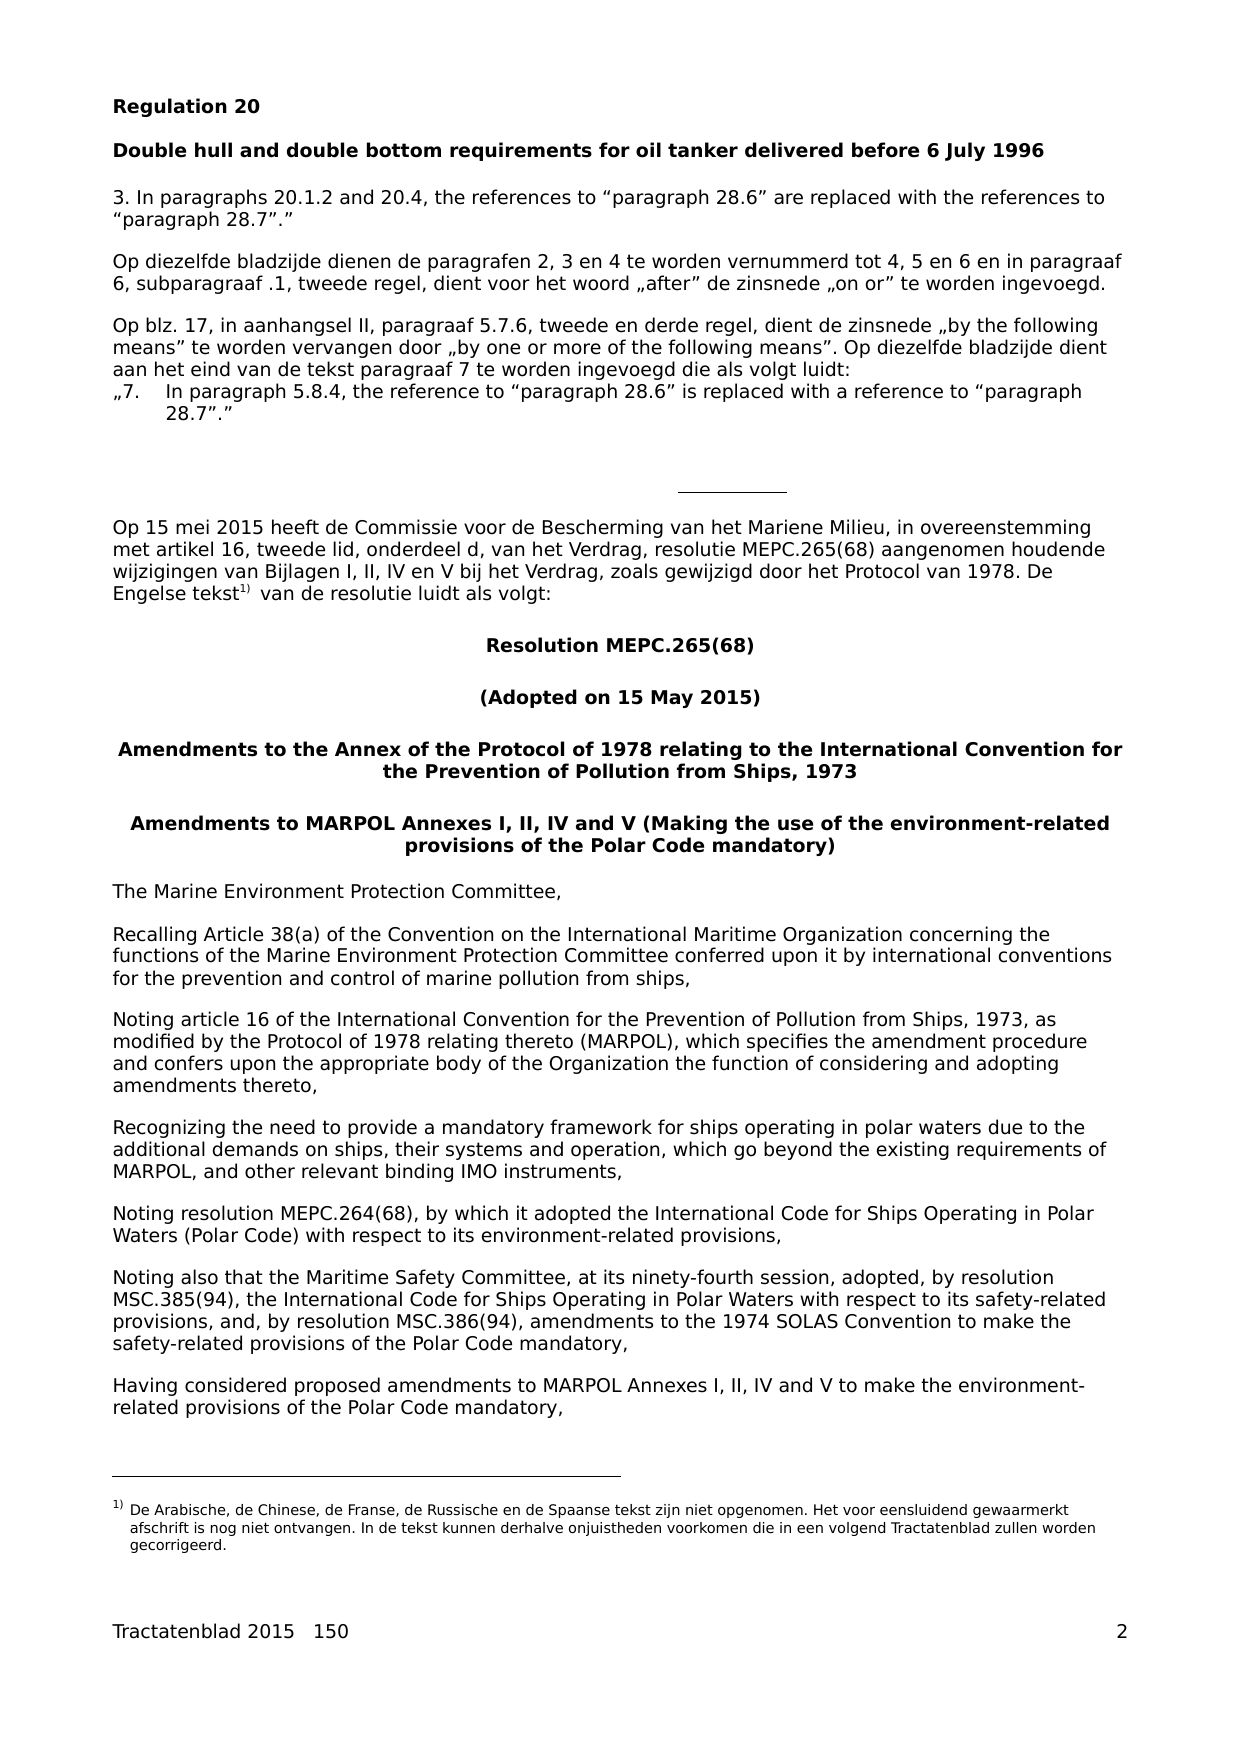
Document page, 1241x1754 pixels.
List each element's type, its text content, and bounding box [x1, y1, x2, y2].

text Noting resolution MEPC.264(68), by which it adopted the International Code for Ships Operating in Polar Waters (Polar Code) with respect to its environment-related provisions, [112, 1203, 1128, 1247]
text Recognizing the need to provide a mandatory framework for ships operating in polar waters due to the additional demands on ships, their systems and operation, which go beyond the existing requirements of MARPOL, and other relevant binding IMO instruments, [112, 1117, 1128, 1183]
subtitle Resolution MEPC.265(68) [112, 634, 1128, 657]
text Op diezelfde bladzijde dienen de paragrafen 2, 3 en 4 te worden vernummerd tot 4, 5 en 6 en in paragraaf 6, subparagraaf .1, tweede regel, dient voor het woord „after” de zinsnede „on or” te worden ingevoegd. [112, 251, 1128, 295]
subtitle (Adopted on 15 May 2015) [112, 687, 1128, 708]
text 3. In paragraphs 20.1.2 and 20.4, the references to “paragraph 28.6” are replaced with the references to “paragraph 28.7”.” [112, 187, 1128, 231]
text Op 15 mei 2015 heeft de Commissie voor de Bescherming van het Mariene Milieu, in overeenstemming met artikel 16, tweede lid, onderdeel d, van het Verdrag, resolutie MEPC.265(68) aangenomen houdende wijzigingen van Bijlagen I, II, IV en V bij het Verdrag, zoals gewijzigd door het Protocol van 1978. De Engelse tekst van de resolutie luidt als volgt: [112, 517, 1128, 604]
subtitle Amendments to the Annex of the Protocol of 1978 relating to the International Convention for the Prevention of Pollution from Ships, 1973 [112, 738, 1128, 782]
text Noting also that the Maritime Safety Committee, at its ninety-fourth session, adopted, by resolution MSC.385(94), the International Code for Ships Operating in Polar Waters with respect to its safety-related provisions, and, by resolution MSC.386(94), amendments to the 1974 SOLAS Convention to make the safety-related provisions of the Polar Code mandatory, [112, 1267, 1128, 1355]
text Noting article 16 of the International Convention for the Prevention of Pollution from Ships, 1973, as modified by the Protocol of 1978 relating thereto (MARPOL), which specifies the amendment procedure and confers upon the appropriate body of the Organization the function of considering and adopting amendments thereto, [112, 1009, 1128, 1097]
subtitle Amendments to MARPOL Annexes I, II, IV and V (Making the use of the environment-related provisions of the Polar Code mandatory) [112, 812, 1128, 856]
text Recalling Article 38(a) of the Convention on the International Maritime Organization concerning the functions of the Marine Environment Protection Committee conferred upon it by international conventions for the prevention and control of marine pollution from ships, [112, 923, 1128, 989]
text De Arabische, de Chinese, de Franse, de Russische en de Spaanse tekst zijn niet opgenomen. Het voor eensluidend gewaarmerkt afschrift is nog niet ontvangen. In de tekst kunnen derhalve onjuistheden voorkomen die in een volgend Tractatenblad zullen worden gecorrigeerd. [112, 1498, 1128, 1554]
text „7. In paragraph 5.8.4, the reference to “paragraph 28.6” is replaced with a reference to “paragraph 28.7”.” [112, 381, 1128, 425]
text Having considered proposed amendments to MARPOL Annexes I, II, IV and V to make the environment-related provisions of the Polar Code mandatory, [112, 1375, 1128, 1419]
text The Marine Environment Protection Committee, [112, 881, 1128, 903]
text Op blz. 17, in aanhangsel II, paragraaf 5.7.6, tweede en derde regel, dient de zinsnede „by the following means” te worden vervangen door „by one or more of the following means”. Op diezelfde bladzijde dient aan het eind van de tekst paragraaf 7 te worden ingevoegd die als volgt luidt: [112, 315, 1128, 381]
subtitle Regulation 20 Double hull and double bottom requirements for oil tanker delivered before 6 July 1996 [112, 96, 1128, 162]
